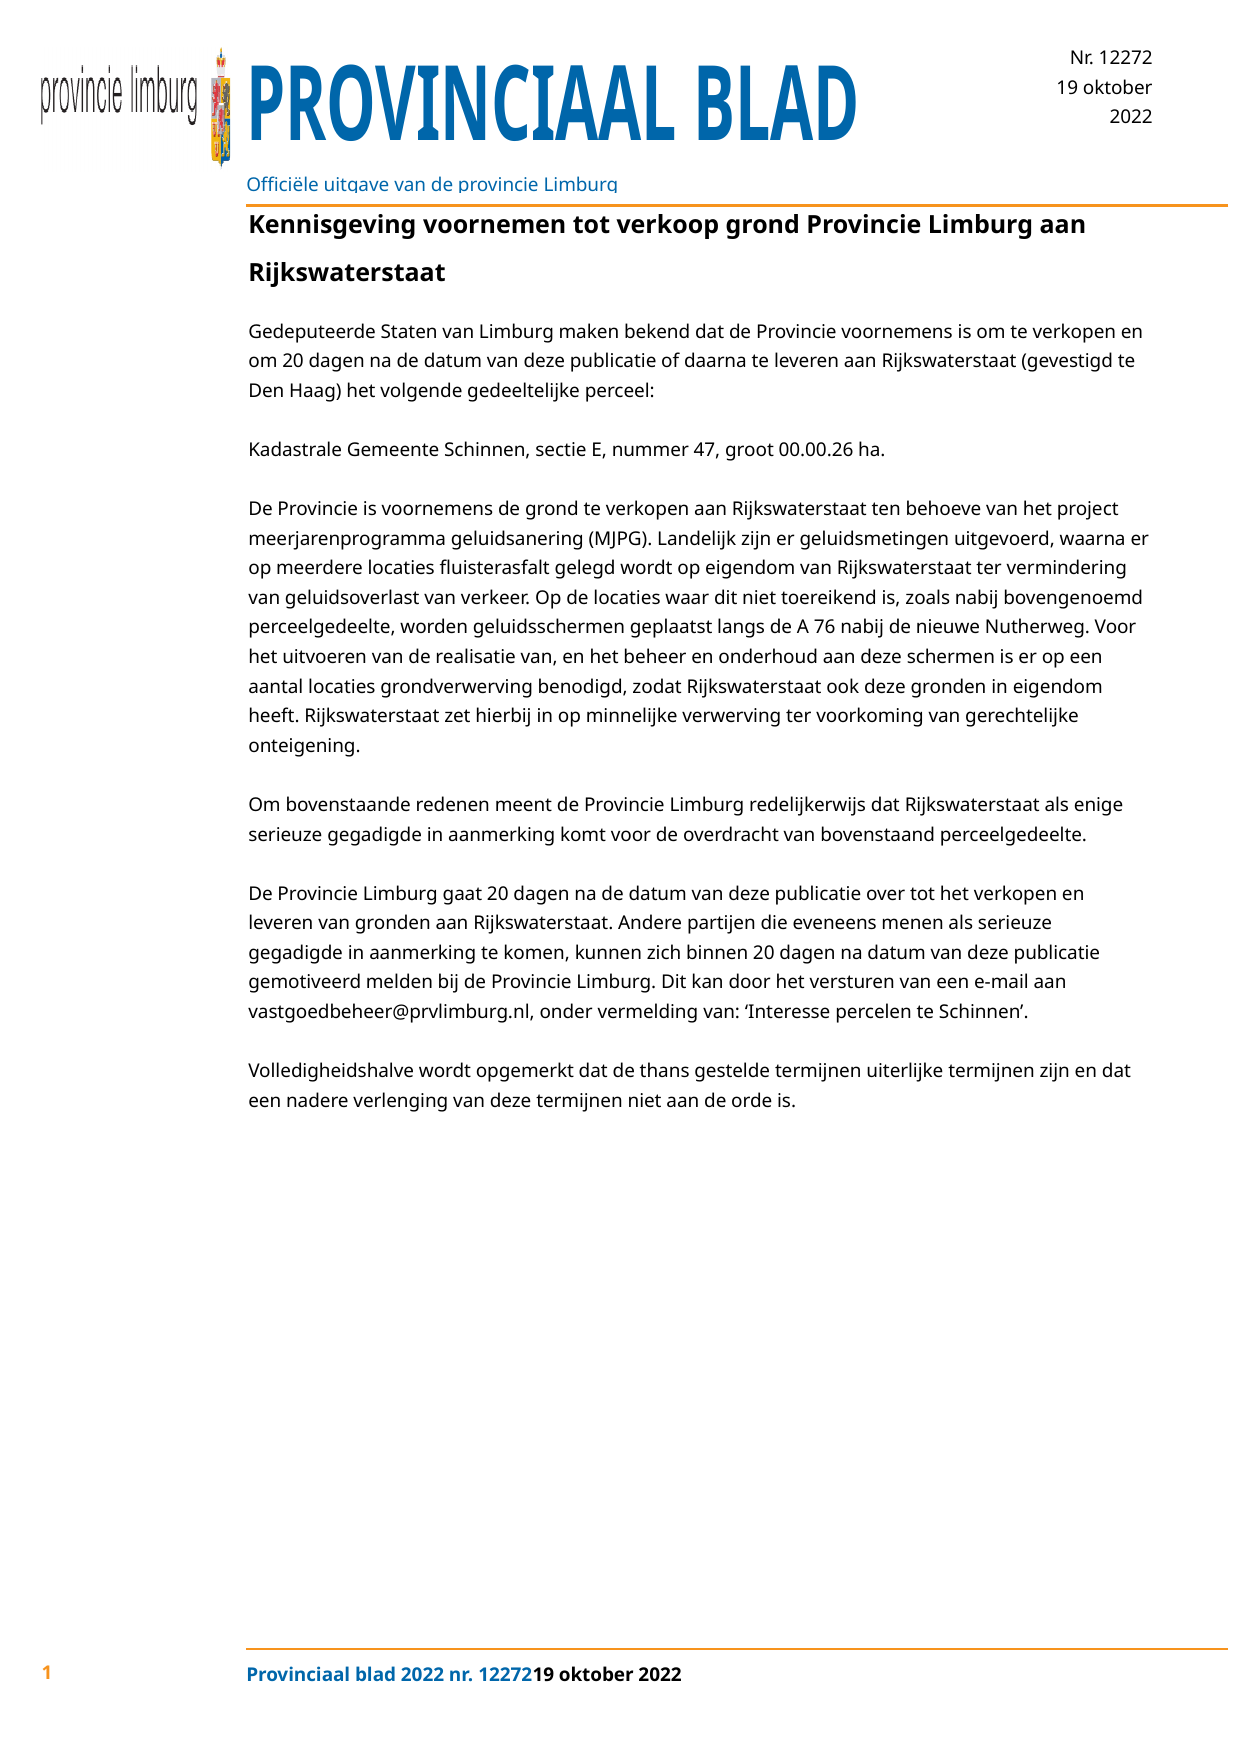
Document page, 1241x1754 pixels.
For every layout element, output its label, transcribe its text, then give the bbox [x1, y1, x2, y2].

text Kennisgeving voornemen tot verkoop grond Provincie Limburg aan Rijkswaterstaat [248, 207, 1152, 288]
text Gedeputeerde Staten van Limburg maken bekend dat de Provincie voornemens is om te verkopen en om 20 dagen na de datum van deze publicatie of daarna te leveren aan Rijkswaterstaat (gevestigd te Den Haag) het volgende gedeeltelijke perceel: [248, 318, 1152, 403]
text De Provincie Limburg gaat 20 dagen na de datum van deze publicatie over tot het verkopen en leveren van gronden aan Rijkswaterstaat. Andere partijen die eveneens menen als serieuze gegadigde in aanmerking te komen, kunnen zich binnen 20 dagen na datum van deze publicatie gemotiveerd melden bij de Provincie Limburg. Dit kan door het versturen van een e-mail aan vastgoedbeheer@prvlimburg.nl, onder vermelding van: ‘Interesse percelen te Schinnen’. [248, 880, 1152, 1024]
text Kadastrale Gemeente Schinnen, sectie E, nummer 47, groot 00.00.26 ha. [248, 436, 1152, 462]
text De Provincie is voornemens de grond te verkopen aan Rijkswaterstaat ten behoeve van het project meerjarenprogramma geluidsanering (MJPG). Landelijk zijn er geluidsmetingen uitgevoerd, waarna er op meerdere locaties fluisterasfalt gelegd wordt op eigendom van Rijkswaterstaat ter vermindering van geluidsoverlast van verkeer. Op de locaties waar dit niet toereikend is, zoals nabij bovengenoemd perceelgedeelte, worden geluidsschermen geplaatst langs de A 76 nabij de nieuwe Nutherweg. Voor het uitvoeren van de realisatie van, en het beheer en onderhoud aan deze schermen is er op een aantal locaties grondverwerving benodigd, zodat Rijkswaterstaat ook deze gronden in eigendom heeft. Rijkswaterstaat zet hierbij in op minnelijke verwerving ter voorkoming van gerechtelijke onteigening. [248, 495, 1152, 758]
text Volledigheidshalve wordt opgemerkt dat de thans gestelde termijnen uiterlijke termijnen zijn en dat een nadere verlenging van deze termijnen niet aan de orde is. [248, 1057, 1152, 1113]
picture [41, 47, 231, 172]
text Om bovenstaande redenen meent de Provincie Limburg redelijkerwijs dat Rijkswaterstaat als enige serieuze gegadigde in aanmerking komt voor de overdracht van bovenstaand perceelgedeelte. [248, 791, 1152, 847]
